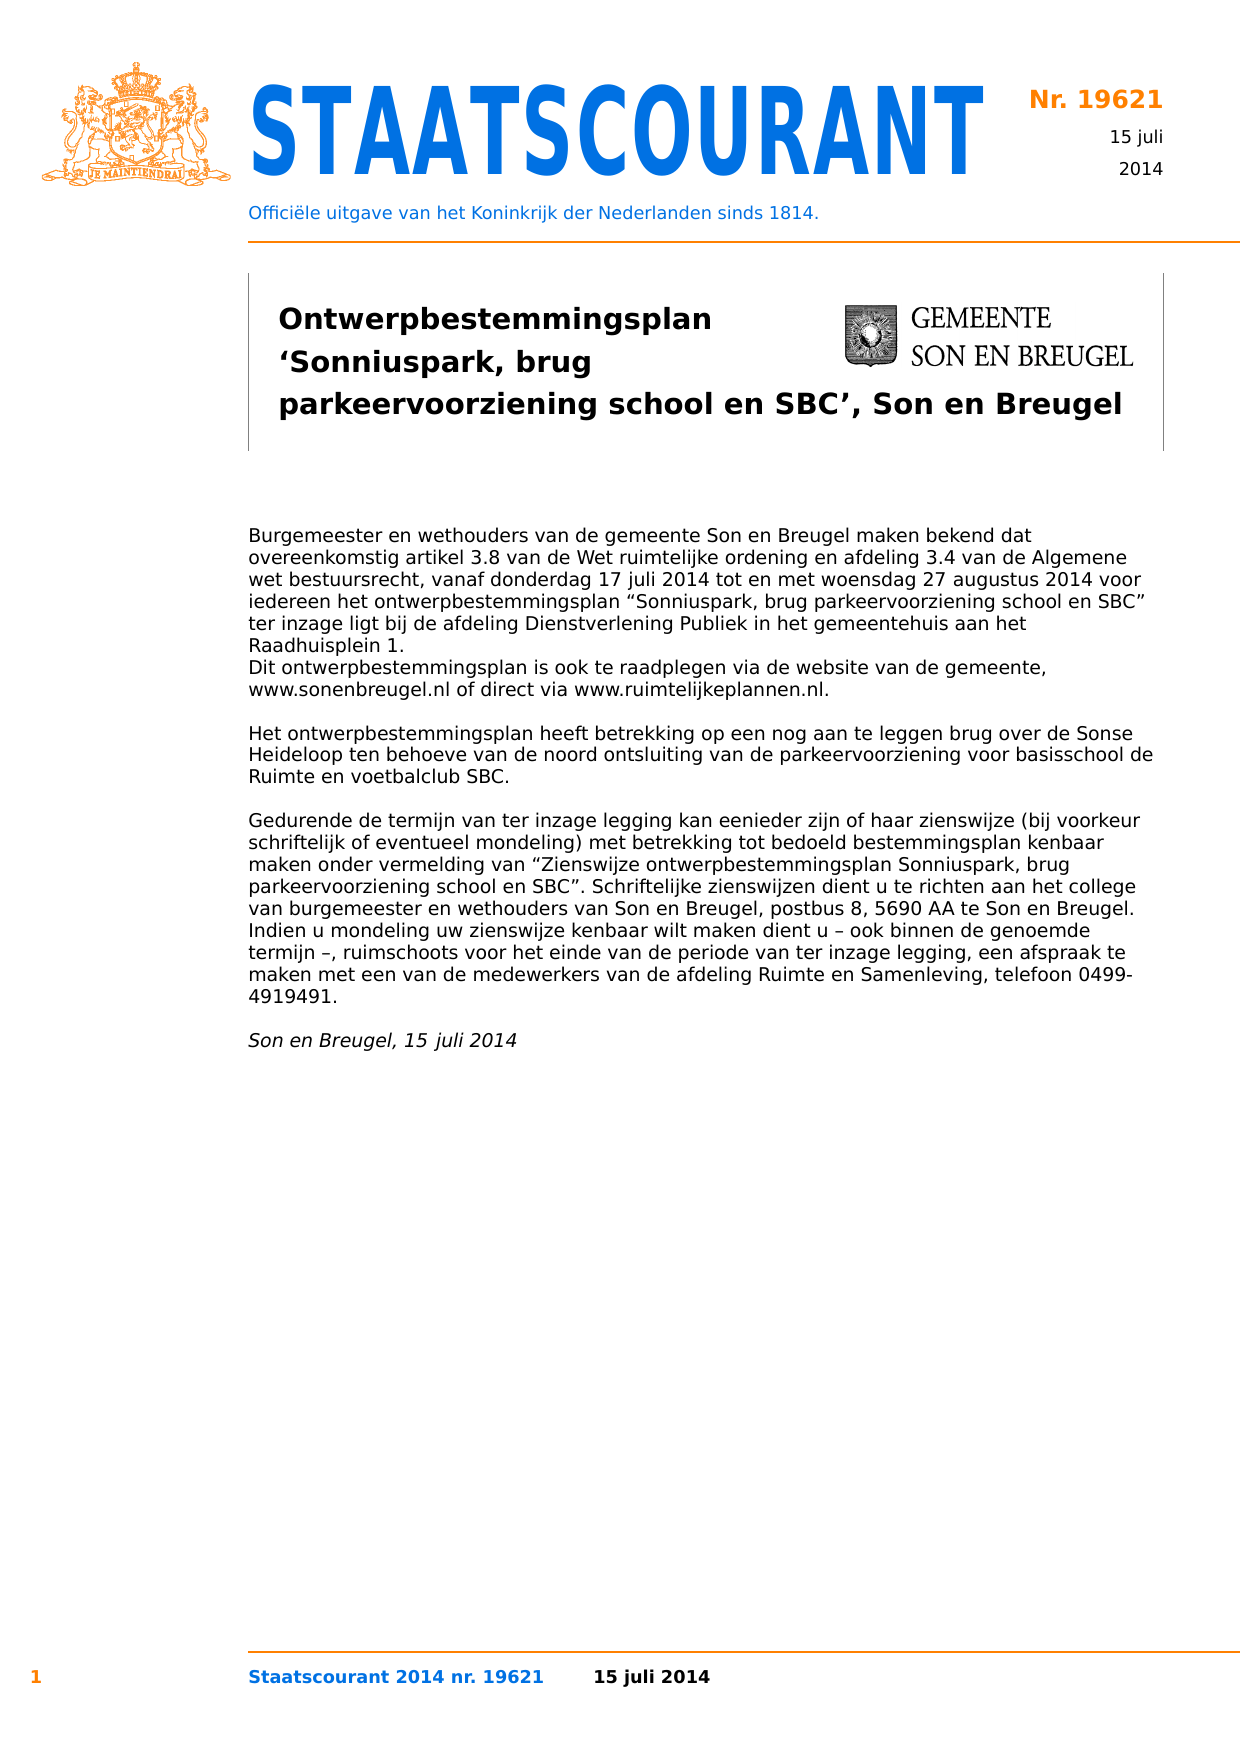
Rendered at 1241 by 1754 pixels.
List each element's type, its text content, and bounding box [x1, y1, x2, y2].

subtitle Ontwerpbestemmingsplan ‘Sonniuspark, brug parkeervoorziening school en SBC’, Son en Breugel [249, 273, 1163, 451]
table_cell 15 juli [998, 121, 1240, 153]
picture [41, 62, 231, 186]
text Son en Breugel, 15 juli 2014 [248, 1030, 1163, 1052]
table_cell Officiële uitgave van het Koninkrijk der Nederlanden sinds 1814. [248, 203, 1240, 241]
text Dit ontwerpbestemmingsplan is ook te raadplegen via de website van de gemeente, www.sonenbreugel.nl of direct via www.ruimtelijkeplannen.nl. [248, 657, 1163, 701]
table_header STAATSCOURANT [248, 62, 998, 203]
text Indien u mondeling uw zienswijze kenbaar wilt maken dient u – ook binnen de genoemde termijn –, ruimschoots voor het einde van de periode van ter inzage legging, een afspraak te maken met een van de medewerkers van de afdeling Ruimte en Samenleving, telefoon 0499-4919491. [248, 920, 1163, 1008]
text Het ontwerpbestemmingsplan heeft betrekking op een nog aan te leggen brug over de Sonse Heideloop ten behoeve van de noord ontsluiting van de parkeervoorziening voor basisschool de Ruimte en voetbalclub SBC. [248, 722, 1163, 788]
picture [844, 302, 1134, 368]
text Burgemeester en wethouders van de gemeente Son en Breugel maken bekend dat overeenkomstig artikel 3.8 van de Wet ruimtelijke ordening en afdeling 3.4 van de Algemene wet bestuursrecht, vanaf donderdag 17 juli 2014 tot en met woensdag 27 augustus 2014 voor iedereen het ontwerpbestemmingsplan “Sonniuspark, brug parkeervoorziening school en SBC” ter inzage ligt bij de afdeling Dienstverlening Publiek in het gemeentehuis aan het Raadhuisplein 1. [248, 525, 1163, 657]
table_header Nr. 19621 [998, 62, 1240, 121]
text Gedurende de termijn van ter inzage legging kan eenieder zijn of haar zienswijze (bij voorkeur schriftelijk of eventueel mondeling) met betrekking tot bedoeld bestemmingsplan kenbaar maken onder vermelding van “Zienswijze ontwerpbestemmingsplan Sonniuspark, brug parkeervoorziening school en SBC”. Schriftelijke zienswijzen dient u te richten aan het college van burgemeester en wethouders van Son en Breugel, postbus 8, 5690 AA te Son en Breugel. [248, 810, 1163, 920]
table_header [25, 62, 248, 241]
table_cell 2014 [998, 153, 1240, 203]
